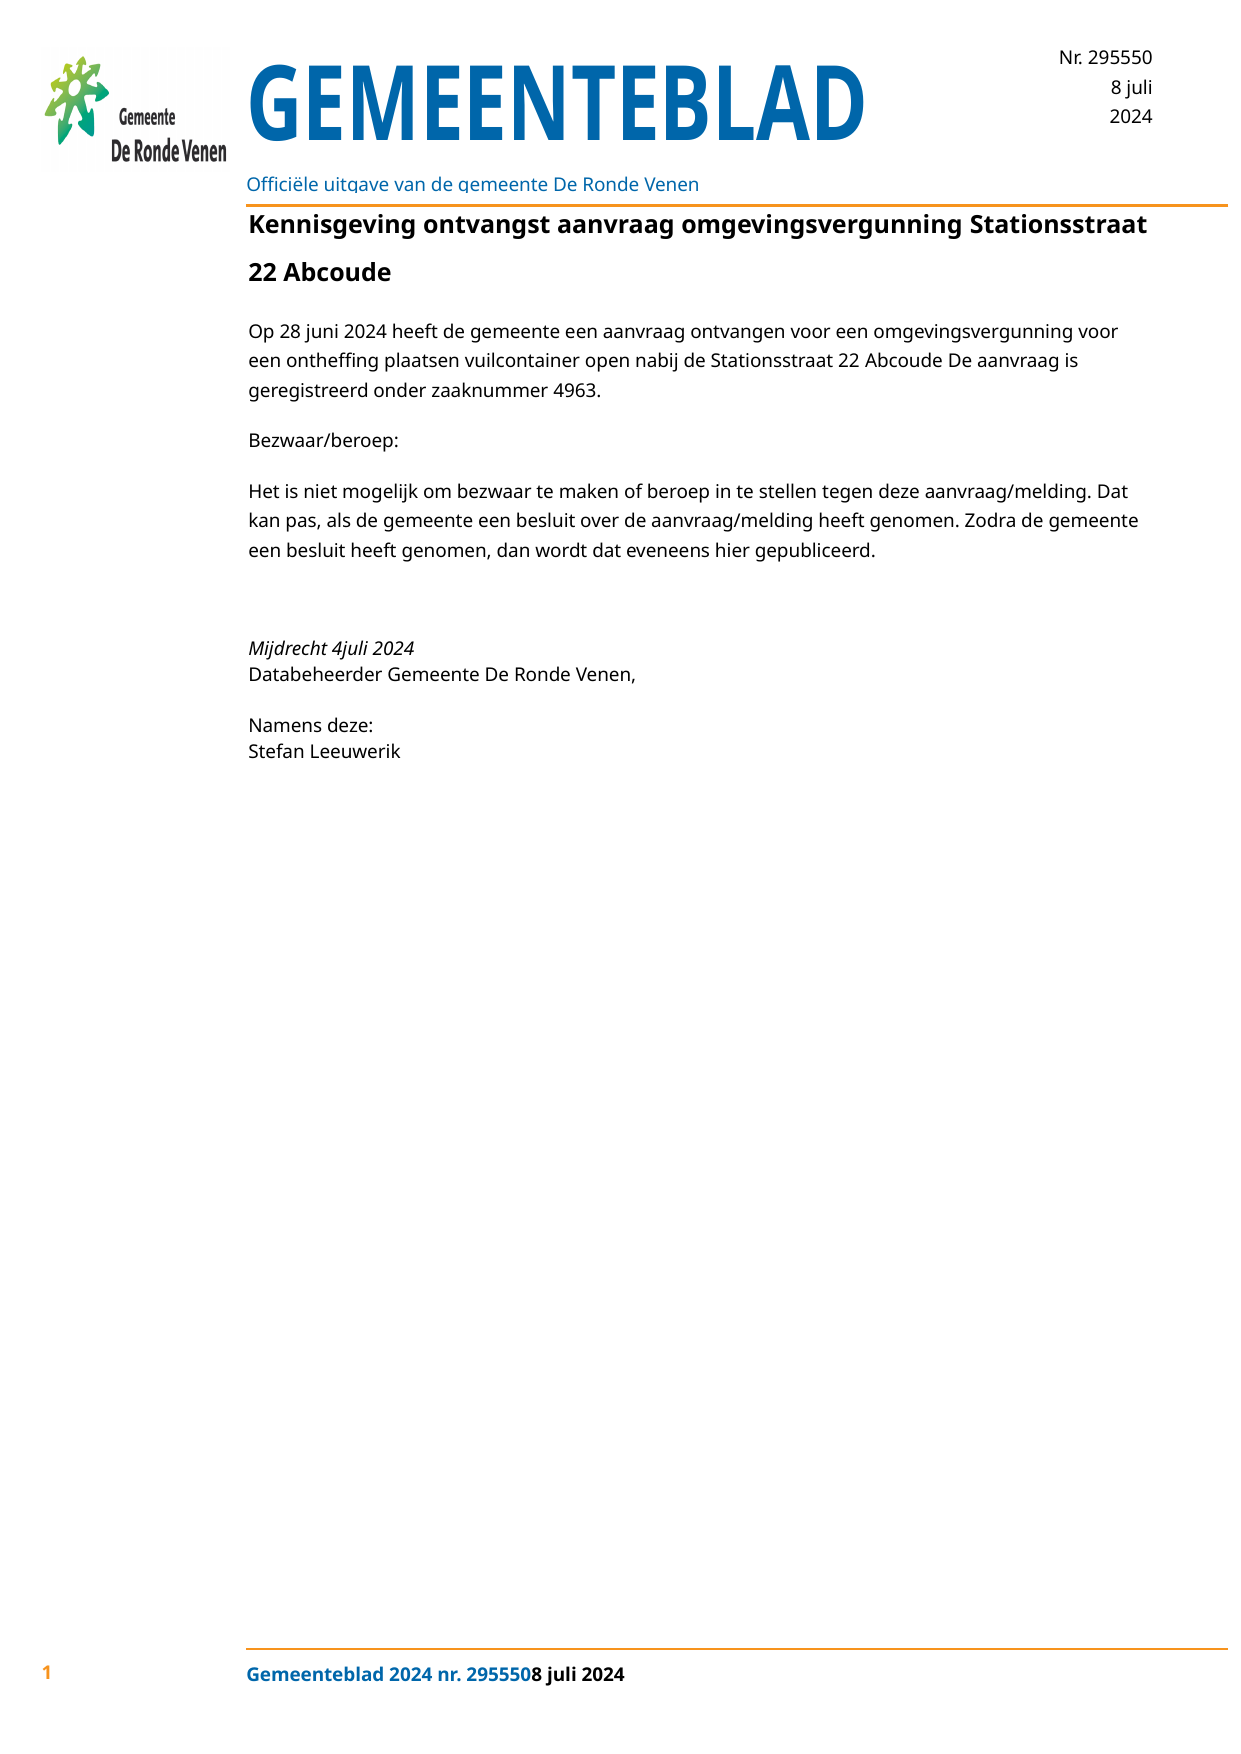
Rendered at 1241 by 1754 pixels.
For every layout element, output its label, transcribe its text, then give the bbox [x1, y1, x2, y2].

text Mijdrecht 4juli 2024 [248, 635, 1152, 661]
text Kennisgeving ontvangst aanvraag omgevingsvergunning Stationsstraat 22 Abcoude [248, 207, 1152, 288]
text Stefan Leeuwerik [248, 738, 1152, 764]
text Bezwaar/beroep: [248, 427, 1152, 453]
text Namens deze: [248, 712, 1152, 738]
text Databeheerder Gemeente De Ronde Venen, [248, 661, 1152, 687]
picture [41, 47, 231, 172]
text Op 28 juni 2024 heeft de gemeente een aanvraag ontvangen voor een omgevingsvergunning voor een ontheffing plaatsen vuilcontainer open nabij de Stationsstraat 22 Abcoude De aanvraag is geregistreerd onder zaaknummer 4963. [248, 318, 1152, 403]
text Het is niet mogelijk om bezwaar te maken of beroep in te stellen tegen deze aanvraag/melding. Dat kan pas, als de gemeente een besluit over de aanvraag/melding heeft genomen. Zodra de gemeente een besluit heeft genomen, dan wordt dat eveneens hier gepubliceerd. [248, 478, 1152, 563]
